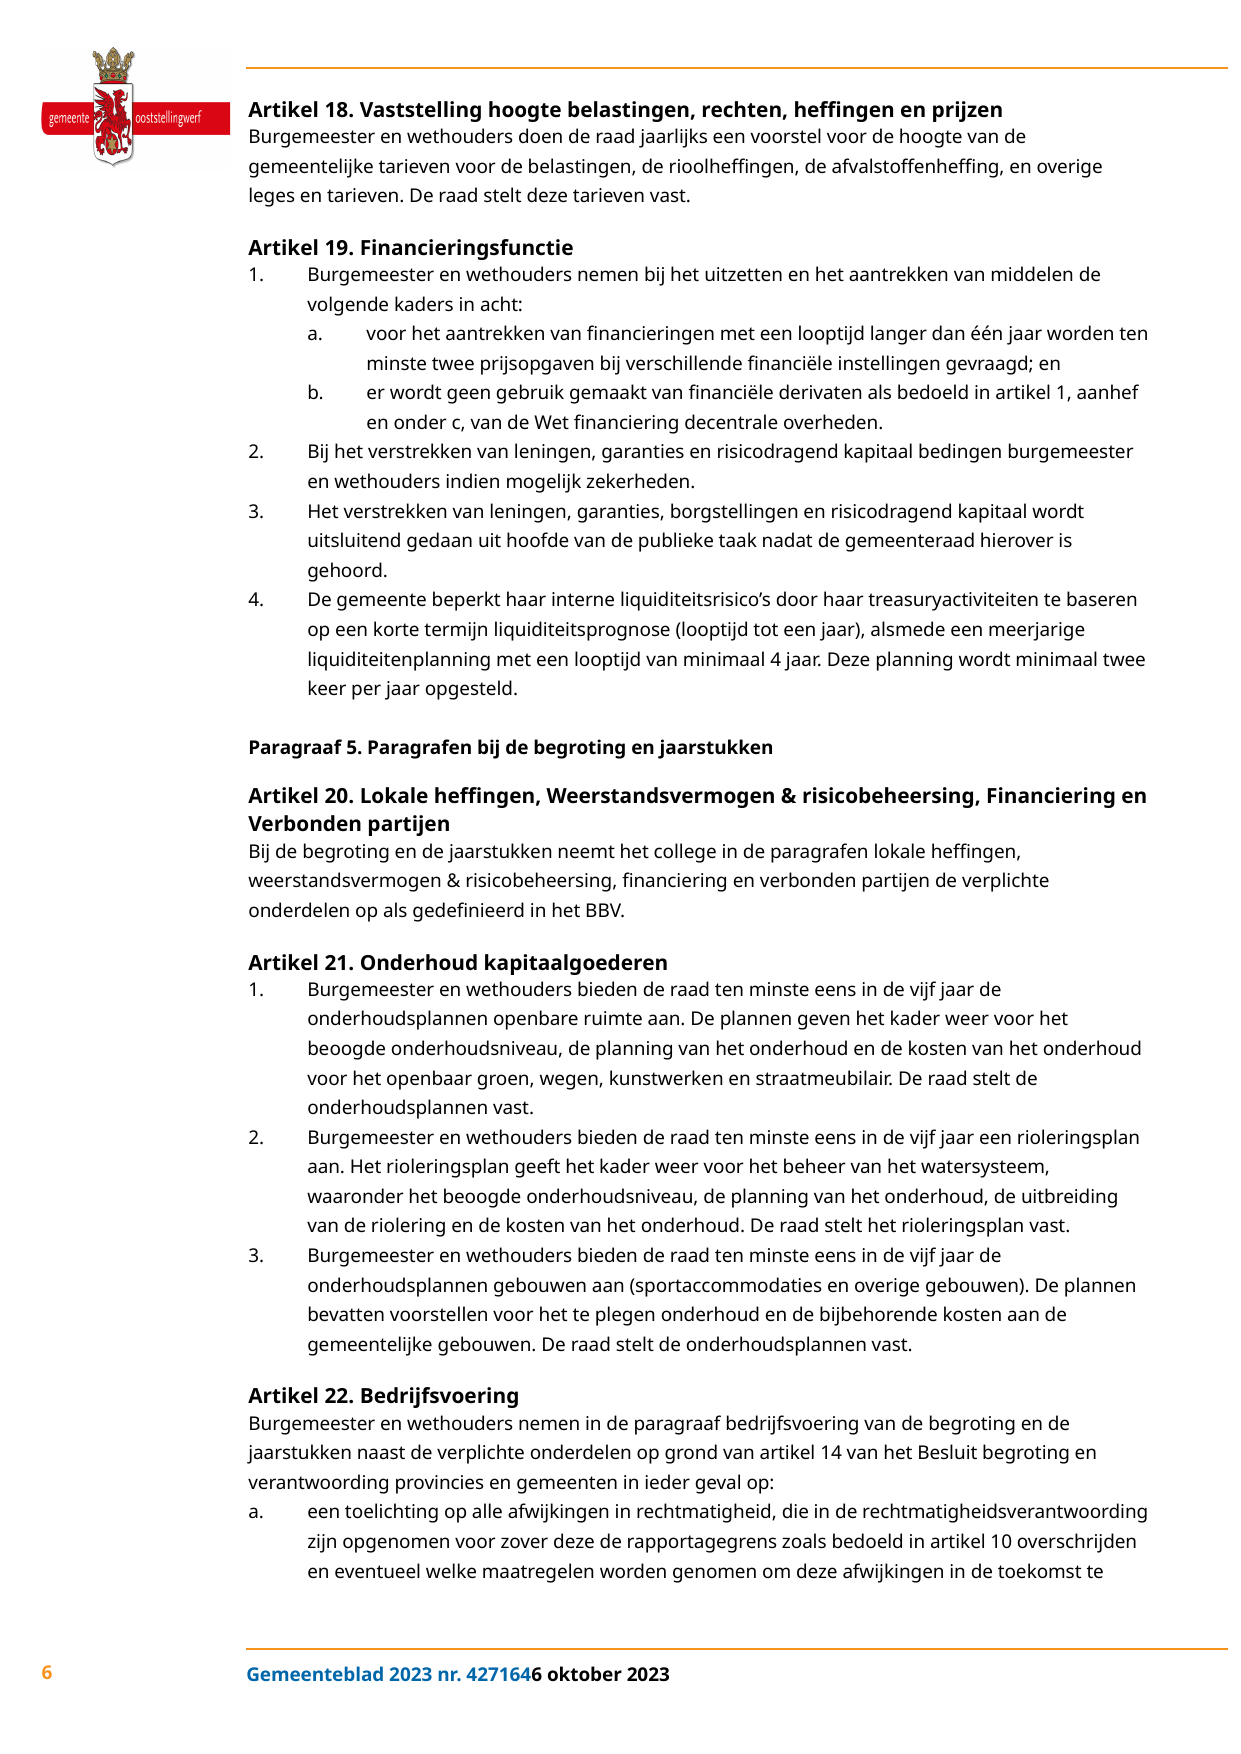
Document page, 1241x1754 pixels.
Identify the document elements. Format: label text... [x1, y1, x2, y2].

list Burgemeester en wethouders bieden de raad ten minste eens in de vijf jaar de onderhoudsplannen openbare ruimte aan. De plannen geven het kader weer voor het beoogde onderhoudsniveau, de planning van het onderhoud en de kosten van het onderhoud voor het openbaar groen, wegen, kunstwerken en straatmeubilair. De raad stelt de onderhoudsplannen vast. [248, 976, 1152, 1120]
text Bij de begroting en de jaarstukken neemt het college in de paragrafen lokale heffingen, weerstandsvermogen & risicobeheersing, financiering en verbonden partijen de verplichte onderdelen op als gedefinieerd in het BBV. [248, 838, 1152, 923]
text Paragraaf 5. Paragrafen bij de begroting en jaarstukken [248, 734, 1152, 760]
text Artikel 20. Lokale heffingen, Weerstandsvermogen & risicobeheersing, Financiering en Verbonden partijen [248, 781, 1152, 838]
list voor het aantrekken van financieringen met een looptijd langer dan één jaar worden ten minste twee prijsopgaven bij verschillende financiële instellingen gevraagd; en [307, 320, 1152, 376]
text Artikel 21. Onderhoud kapitaalgoederen [248, 948, 1152, 976]
list Burgemeester en wethouders nemen bij het uitzetten en het aantrekken van middelen de volgende kaders in acht: [248, 261, 1152, 317]
list er wordt geen gebruik gemaakt van financiële derivaten als bedoeld in artikel 1, aanhef en onder c, van de Wet financiering decentrale overheden. [307, 379, 1152, 435]
list Burgemeester en wethouders bieden de raad ten minste eens in de vijf jaar een rioleringsplan aan. Het rioleringsplan geeft het kader weer voor het beheer van het watersysteem, waaronder het beoogde onderhoudsniveau, de planning van het onderhoud, de uitbreiding van de riolering en de kosten van het onderhoud. De raad stelt het rioleringsplan vast. [248, 1124, 1152, 1238]
list De gemeente beperkt haar interne liquiditeitsrisico’s door haar treasuryactiviteiten te baseren op een korte termijn liquiditeitsprognose (looptijd tot een jaar), alsmede een meerjarige liquiditeitenplanning met een looptijd van minimaal 4 jaar. Deze planning wordt minimaal twee keer per jaar opgesteld. [248, 587, 1152, 701]
text Artikel 18. Vaststelling hoogte belastingen, rechten, heffingen en prijzen [248, 95, 1152, 123]
text Burgemeester en wethouders nemen in de paragraaf bedrijfsvoering van de begroting en de jaarstukken naast de verplichte onderdelen op grond van artikel 14 van het Besluit begroting en verantwoording provincies en gemeenten in ieder geval op: [248, 1410, 1152, 1495]
text Artikel 22. Bedrijfsvoering [248, 1381, 1152, 1410]
picture [41, 47, 231, 172]
list Burgemeester en wethouders bieden de raad ten minste eens in de vijf jaar de onderhoudsplannen gebouwen aan (sportaccommodaties en overige gebouwen). De plannen bevatten voorstellen voor het te plegen onderhoud en de bijbehorende kosten aan de gemeentelijke gebouwen. De raad stelt de onderhoudsplannen vast. [248, 1242, 1152, 1357]
list Bij het verstrekken van leningen, garanties en risicodragend kapitaal bedingen burgemeester en wethouders indien mogelijk zekerheden. [248, 439, 1152, 494]
text Artikel 19. Financieringsfunctie [248, 233, 1152, 261]
list Het verstrekken van leningen, garanties, borgstellingen en risicodragend kapitaal wordt uitsluitend gedaan uit hoofde van de publieke taak nadat de gemeenteraad hierover is gehoord. [248, 498, 1152, 583]
list een toelichting op alle afwijkingen in rechtmatigheid, die in de rechtmatigheidsverantwoording zijn opgenomen voor zover deze de rapportagegrens zoals bedoeld in artikel 10 overschrijden en eventueel welke maatregelen worden genomen om deze afwijkingen in de toekomst te [248, 1499, 1152, 1583]
text Burgemeester en wethouders doen de raad jaarlijks een voorstel voor de hoogte van de gemeentelijke tarieven voor de belastingen, de rioolheffingen, de afvalstoffenheffing, en overige leges en tarieven. De raad stelt deze tarieven vast. [248, 123, 1152, 208]
